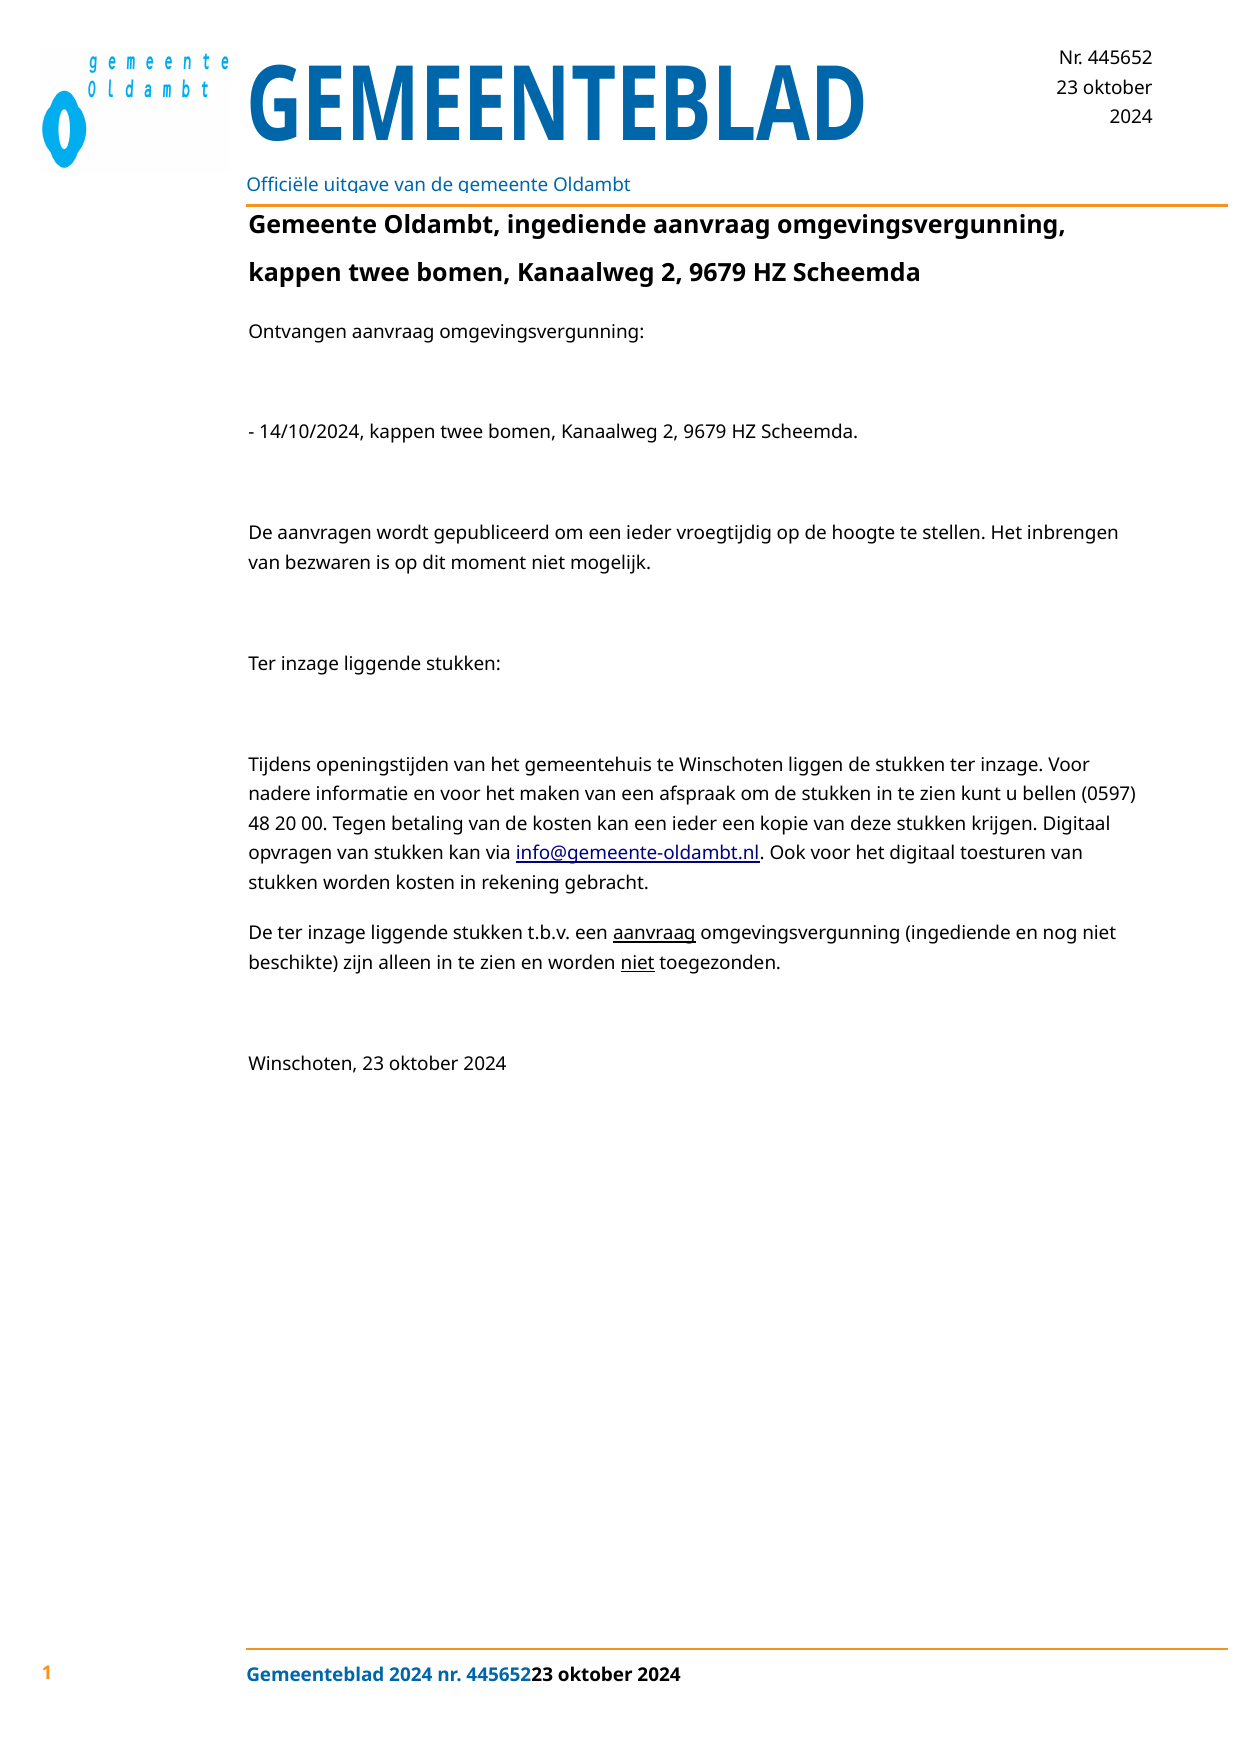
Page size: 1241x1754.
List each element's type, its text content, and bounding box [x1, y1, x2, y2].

text Gemeente Oldambt, ingediende aanvraag omgevingsvergunning, kappen twee bomen, Kanaalweg 2, 9679 HZ Scheemda [248, 207, 1152, 288]
text Winschoten, 23 oktober 2024 [248, 1050, 1152, 1076]
text - 14/10/2024, kappen twee bomen, Kanaalweg 2, 9679 HZ Scheemda. [248, 419, 1152, 444]
text De ter inzage liggende stukken t.b.v. een aanvraag omgevingsvergunning (ingediende en nog niet beschikte) zijn alleen in te zien en worden niet toegezonden. [248, 919, 1152, 975]
text Ter inzage liggende stukken: [248, 650, 1152, 676]
text Ontvangen aanvraag omgevingsvergunning: [248, 318, 1152, 344]
text De aanvragen wordt gepubliceerd om een ieder vroegtijdig op de hoogte te stellen. Het inbrengen van bezwaren is op dit moment niet mogelijk. [248, 519, 1152, 575]
picture [41, 47, 231, 172]
text Tijdens openingstijden van het gemeentehuis te Winschoten liggen de stukken ter inzage. Voor nadere informatie en voor het maken van een afspraak om de stukken in te zien kunt u bellen (0597) 48 20 00. Tegen betaling van de kosten kan een ieder een kopie van deze stukken krijgen. Digitaal opvragen van stukken kan via info@gemeente-oldambt.nl. Ook voor het digitaal toesturen van stukken worden kosten in rekening gebracht. [248, 751, 1152, 895]
